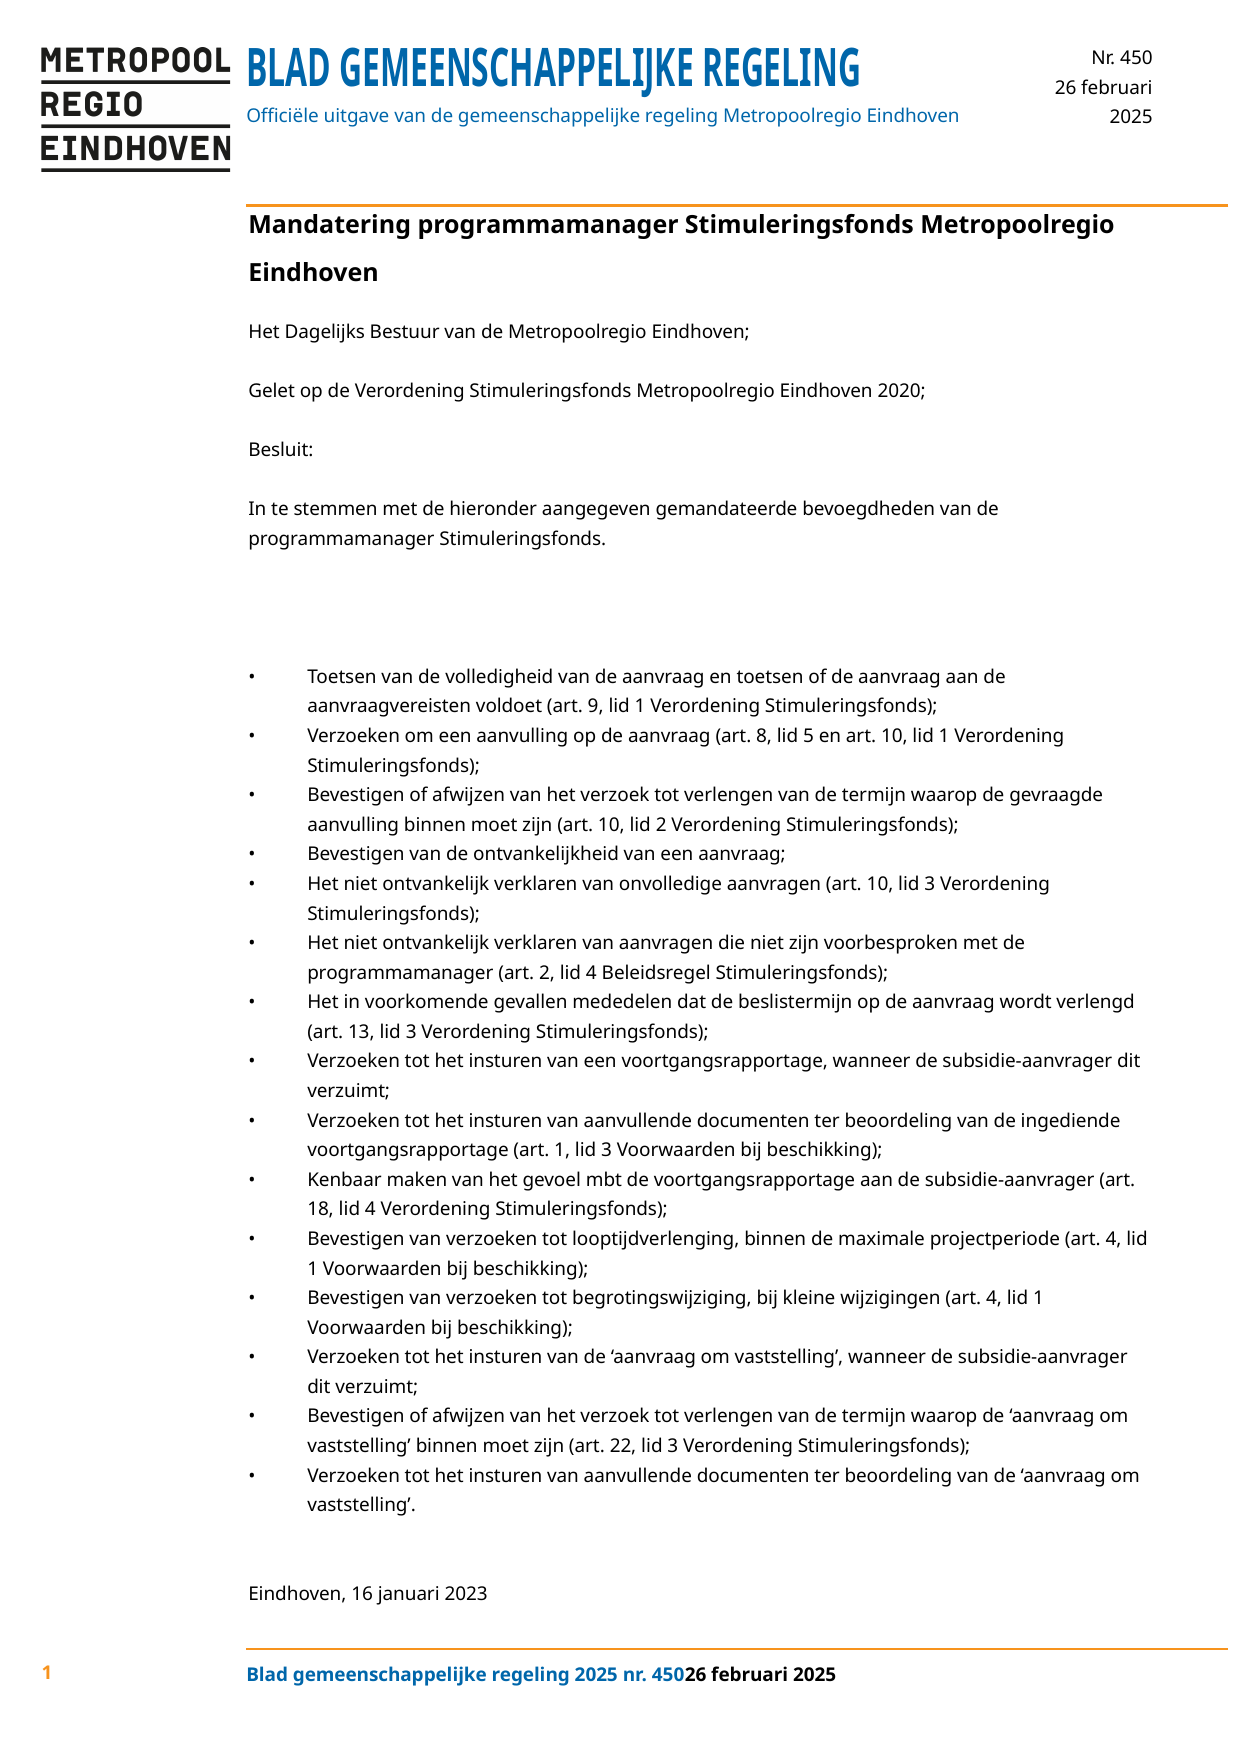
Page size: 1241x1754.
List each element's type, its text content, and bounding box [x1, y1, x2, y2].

list Bevestigen of afwijzen van het verzoek tot verlengen van de termijn waarop de ‘aanvraag om vaststelling’ binnen moet zijn (art. 22, lid 3 Verordening Stimuleringsfonds); [248, 1403, 1152, 1458]
list Het in voorkomende gevallen mededelen dat de beslistermijn op de aanvraag wordt verlengd (art. 13, lid 3 Verordening Stimuleringsfonds); [248, 988, 1152, 1044]
list Toetsen van de volledigheid van de aanvraag en toetsen of de aanvraag aan de aanvraagvereisten voldoet (art. 9, lid 1 Verordening Stimuleringsfonds); [248, 663, 1152, 718]
list Het niet ontvankelijk verklaren van aanvragen die niet zijn voorbesproken met de programmamanager (art. 2, lid 4 Beleidsregel Stimuleringsfonds); [248, 929, 1152, 984]
list Bevestigen of afwijzen van het verzoek tot verlengen van de termijn waarop de gevraagde aanvulling binnen moet zijn (art. 10, lid 2 Verordening Stimuleringsfonds); [248, 781, 1152, 837]
text Besluit: [248, 436, 1152, 462]
list Verzoeken tot het insturen van de ‘aanvraag om vaststelling’, wanneer de subsidie-aanvrager dit verzuimt; [248, 1343, 1152, 1399]
list Verzoeken tot het insturen van aanvullende documenten ter beoordeling van de ingediende voortgangsrapportage (art. 1, lid 3 Voorwaarden bij beschikking); [248, 1107, 1152, 1162]
list Bevestigen van de ontvankelijkheid van een aanvraag; [248, 841, 1152, 866]
list Verzoeken tot het insturen van een voortgangsrapportage, wanneer de subsidie-aanvrager dit verzuimt; [248, 1048, 1152, 1103]
text Mandatering programmamanager Stimuleringsfonds Metropoolregio Eindhoven [248, 207, 1152, 288]
list Het niet ontvankelijk verklaren van onvolledige aanvragen (art. 10, lid 3 Verordening Stimuleringsfonds); [248, 870, 1152, 925]
picture [41, 47, 231, 172]
list Verzoeken om een aanvulling op de aanvraag (art. 8, lid 5 en art. 10, lid 1 Verordening Stimuleringsfonds); [248, 722, 1152, 777]
text Het Dagelijks Bestuur van de Metropoolregio Eindhoven; [248, 318, 1152, 344]
text In te stemmen met de hieronder aangegeven gemandateerde bevoegdheden van de programmamanager Stimuleringsfonds. [248, 495, 1152, 551]
text Eindhoven, 16 januari 2023 [248, 1580, 1152, 1606]
text Gelet op de Verordening Stimuleringsfonds Metropoolregio Eindhoven 2020; [248, 377, 1152, 403]
list Bevestigen van verzoeken tot looptijdverlenging, binnen de maximale projectperiode (art. 4, lid 1 Voorwaarden bij beschikking); [248, 1225, 1152, 1280]
list Bevestigen van verzoeken tot begrotingswijziging, bij kleine wijzigingen (art. 4, lid 1 Voorwaarden bij beschikking); [248, 1284, 1152, 1339]
list Verzoeken tot het insturen van aanvullende documenten ter beoordeling van de ‘aanvraag om vaststelling’. [248, 1462, 1152, 1517]
list Kenbaar maken van het gevoel mbt de voortgangsrapportage aan de subsidie-aanvrager (art. 18, lid 4 Verordening Stimuleringsfonds); [248, 1166, 1152, 1221]
